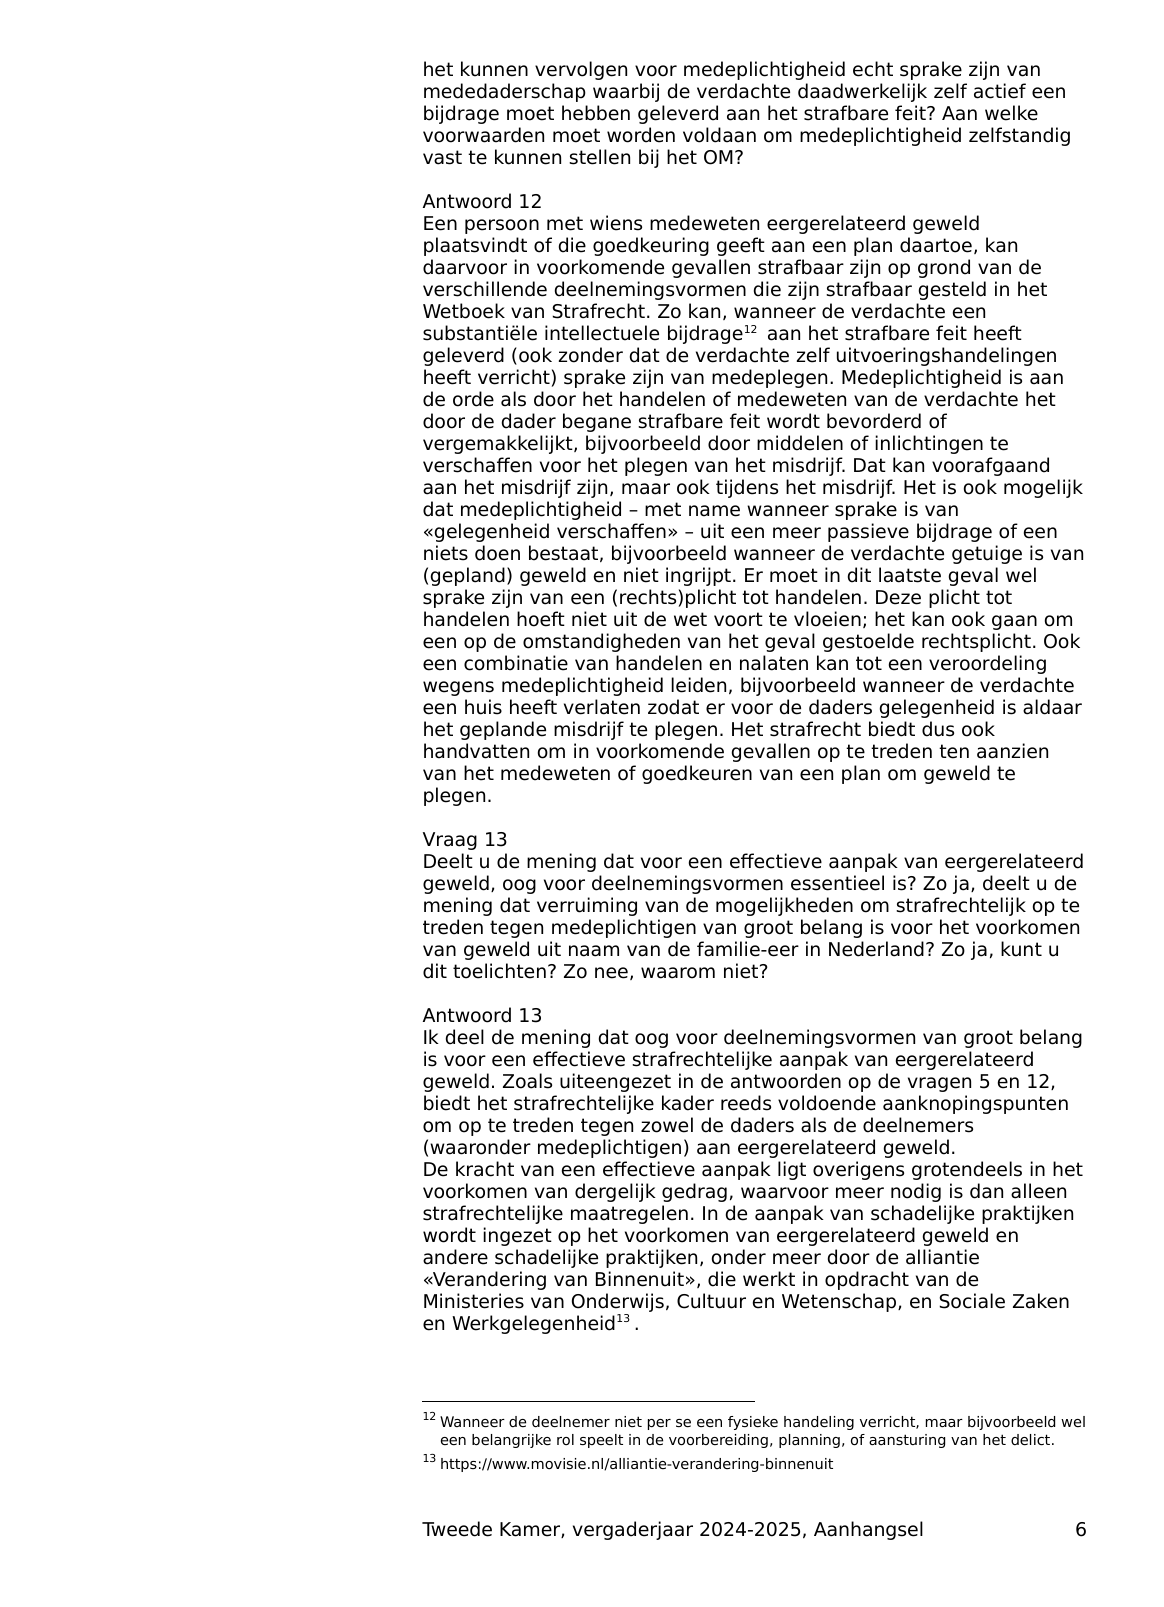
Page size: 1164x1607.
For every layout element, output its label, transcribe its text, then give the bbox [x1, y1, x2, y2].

text Antwoord 12 [422, 191, 1087, 213]
text Wanneer de deelnemer niet per se een fysieke handeling verricht, maar bijvoorbeeld wel een belangrijke rol speelt in de voorbereiding, planning, of aansturing van het delict. [422, 1410, 1087, 1449]
text Een persoon met wiens medeweten eergerelateerd geweld plaatsvindt of die goedkeuring geeft aan een plan daartoe, kan daarvoor in voorkomende gevallen strafbaar zijn op grond van de verschillende deelnemingsvormen die zijn strafbaar gesteld in het Wetboek van Strafrecht. Zo kan, wanneer de verdachte een substantiële intellectuele bijdrage aan het strafbare feit heeft geleverd (ook zonder dat de verdachte zelf uitvoeringshandelingen heeft verricht) sprake zijn van medeplegen. Medeplichtigheid is aan de orde als door het handelen of medeweten van de verdachte het door de dader begane strafbare feit wordt bevorderd of vergemakkelijkt, bijvoorbeeld door middelen of inlichtingen te verschaffen voor het plegen van het misdrijf. Dat kan voorafgaand aan het misdrijf zijn, maar ook tijdens het misdrijf. Het is ook mogelijk dat medeplichtigheid – met name wanneer sprake is van «gelegenheid verschaffen» – uit een meer passieve bijdrage of een niets doen bestaat, bijvoorbeeld wanneer de verdachte getuige is van (gepland) geweld en niet ingrijpt. Er moet in dit laatste geval wel sprake zijn van een (rechts)plicht tot handelen. Deze plicht tot handelen hoeft niet uit de wet voort te vloeien; het kan ook gaan om een op de omstandigheden van het geval gestoelde rechtsplicht. Ook een combinatie van handelen en nalaten kan tot een veroordeling wegens medeplichtigheid leiden, bijvoorbeeld wanneer de verdachte een huis heeft verlaten zodat er voor de daders gelegenheid is aldaar het geplande misdrijf te plegen. Het strafrecht biedt dus ook handvatten om in voorkomende gevallen op te treden ten aanzien van het medeweten of goedkeuren van een plan om geweld te plegen. [422, 213, 1087, 807]
text Antwoord 13 [422, 1005, 1087, 1027]
text Ik deel de mening dat oog voor deelnemingsvormen van groot belang is voor een effectieve strafrechtelijke aanpak van eergerelateerd geweld. Zoals uiteengezet in de antwoorden op de vragen 5 en 12, biedt het strafrechtelijke kader reeds voldoende aanknopingspunten om op te treden tegen zowel de daders als de deelnemers (waaronder medeplichtigen) aan eergerelateerd geweld. [422, 1027, 1087, 1159]
text De kracht van een effectieve aanpak ligt overigens grotendeels in het voorkomen van dergelijk gedrag, waarvoor meer nodig is dan alleen strafrechtelijke maatregelen. In de aanpak van schadelijke praktijken wordt ingezet op het voorkomen van eergerelateerd geweld en andere schadelijke praktijken, onder meer door de alliantie «Verandering van Binnenuit», die werkt in opdracht van de Ministeries van Onderwijs, Cultuur en Wetenschap, en Sociale Zaken en Werkgelegenheid. [422, 1159, 1087, 1334]
text Vraag 13 [422, 829, 1087, 851]
text Deelt u de mening dat voor een effectieve aanpak van eergerelateerd geweld, oog voor deelnemingsvormen essentieel is? Zo ja, deelt u de mening dat verruiming van de mogelijkheden om strafrechtelijk op te treden tegen medeplichtigen van groot belang is voor het voorkomen van geweld uit naam van de familie-eer in Nederland? Zo ja, kunt u dit toelichten? Zo nee, waarom niet? [422, 851, 1087, 983]
text het kunnen vervolgen voor medeplichtigheid echt sprake zijn van mededaderschap waarbij de verdachte daadwerkelijk zelf actief een bijdrage moet hebben geleverd aan het strafbare feit? Aan welke voorwaarden moet worden voldaan om medeplichtigheid zelfstandig vast te kunnen stellen bij het OM? [422, 59, 1087, 169]
text https://www.movisie.nl/alliantie-verandering-binnenuit [422, 1452, 1087, 1474]
